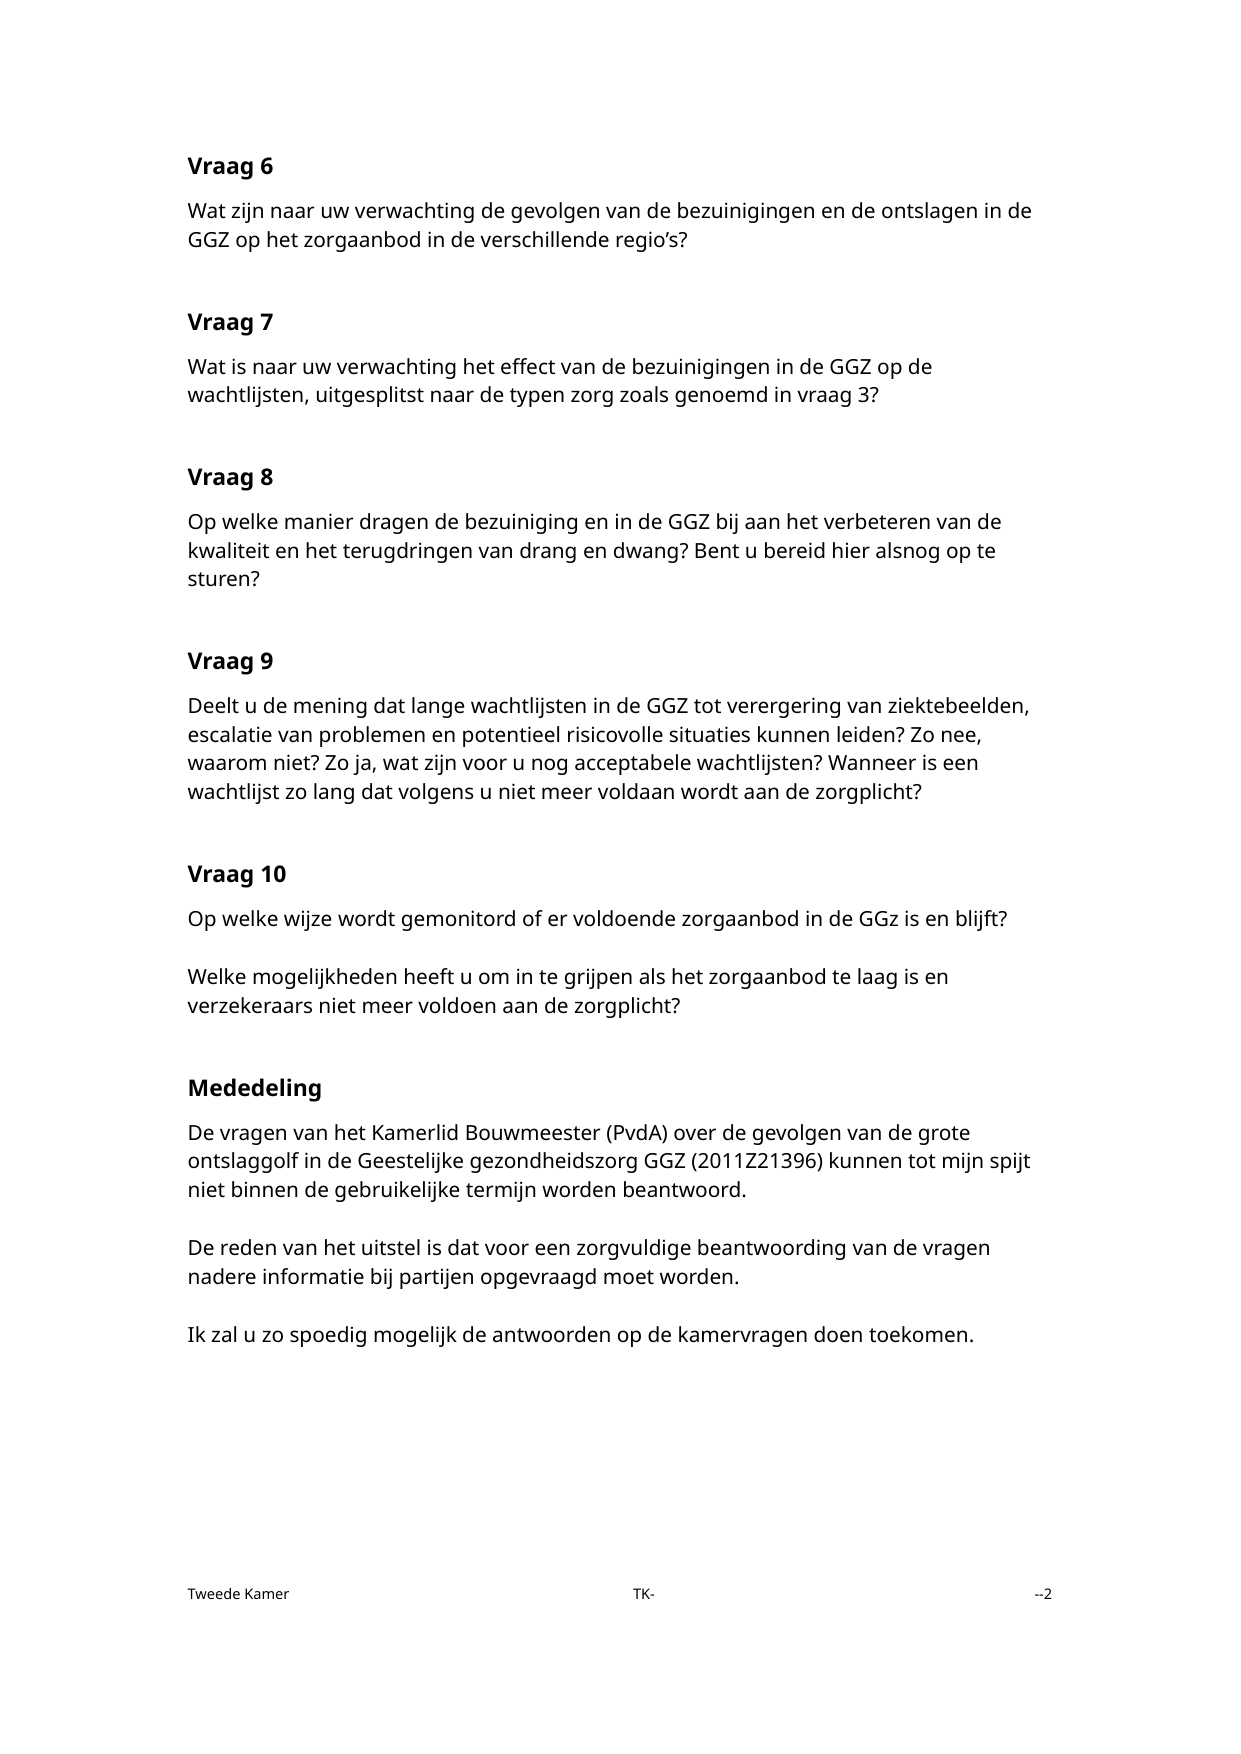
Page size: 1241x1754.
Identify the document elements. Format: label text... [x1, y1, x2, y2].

subtitle Vraag 7 [187, 306, 1053, 337]
subtitle Vraag 9 [187, 645, 1053, 677]
text De reden van het uitstel is dat voor een zorgvuldige beantwoording van de vragen nadere informatie bij partijen opgevraagd moet worden. [187, 1233, 1053, 1290]
text Op welke wijze wordt gemonitord of er voldoende zorgaanbod in de GGz is en blijft? [187, 904, 1053, 932]
subtitle Vraag 8 [187, 461, 1053, 492]
text Op welke manier dragen de bezuiniging en in de GGZ bij aan het verbeteren van de kwaliteit en het terugdringen van drang en dwang? Bent u bereid hier alsnog op te sturen? [187, 507, 1053, 593]
subtitle Vraag 10 [187, 858, 1053, 889]
subtitle Mededeling [187, 1072, 1053, 1103]
text Deelt u de mening dat lange wachtlijsten in de GGZ tot verergering van ziektebeelden, escalatie van problemen en potentieel risicovolle situaties kunnen leiden? Zo nee, waarom niet? Zo ja, wat zijn voor u nog acceptabele wachtlijsten? Wanneer is een wachtlijst zo lang dat volgens u niet meer voldaan wordt aan de zorgplicht? [187, 692, 1053, 805]
text Welke mogelijkheden heeft u om in te grijpen als het zorgaanbod te laag is en verzekeraars niet meer voldoen aan de zorgplicht? [187, 962, 1053, 1019]
text Ik zal u zo spoedig mogelijk de antwoorden op de kamervragen doen toekomen. [187, 1320, 1053, 1349]
text De vragen van het Kamerlid Bouwmeester (PvdA) over de gevolgen van de grote ontslaggolf in de Geestelijke gezondheidszorg GGZ (2011Z21396) kunnen tot mijn spijt niet binnen de gebruikelijke termijn worden beantwoord. [187, 1118, 1053, 1203]
text Wat is naar uw verwachting het effect van de bezuinigingen in de GGZ op de wachtlijsten, uitgesplitst naar de typen zorg zoals genoemd in vraag 3? [187, 352, 1053, 409]
text Wat zijn naar uw verwachting de gevolgen van de bezuinigingen en de ontslagen in de GGZ op het zorgaanbod in de verschillende regio’s? [187, 196, 1053, 253]
subtitle Vraag 6 [187, 150, 1053, 181]
